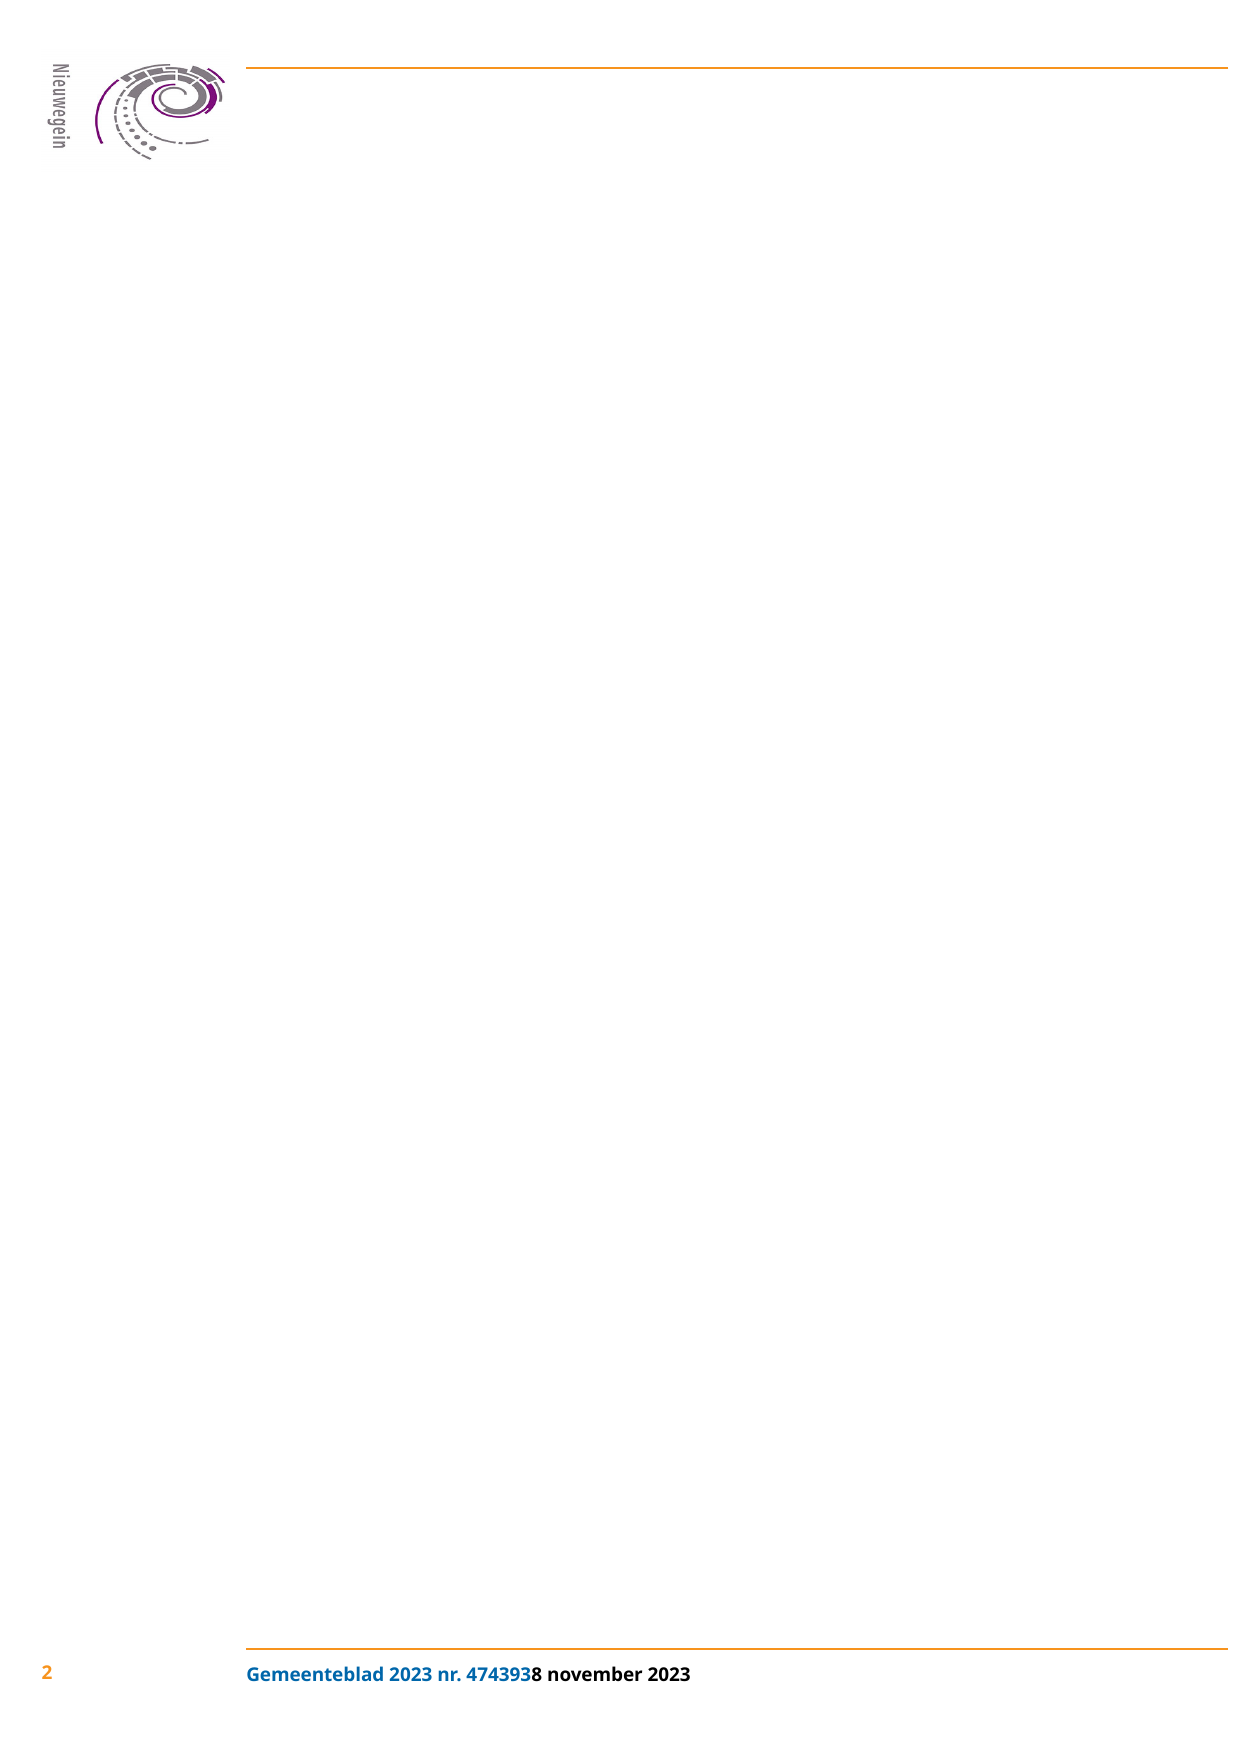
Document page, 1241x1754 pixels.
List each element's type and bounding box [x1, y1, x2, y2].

picture [41, 47, 231, 172]
